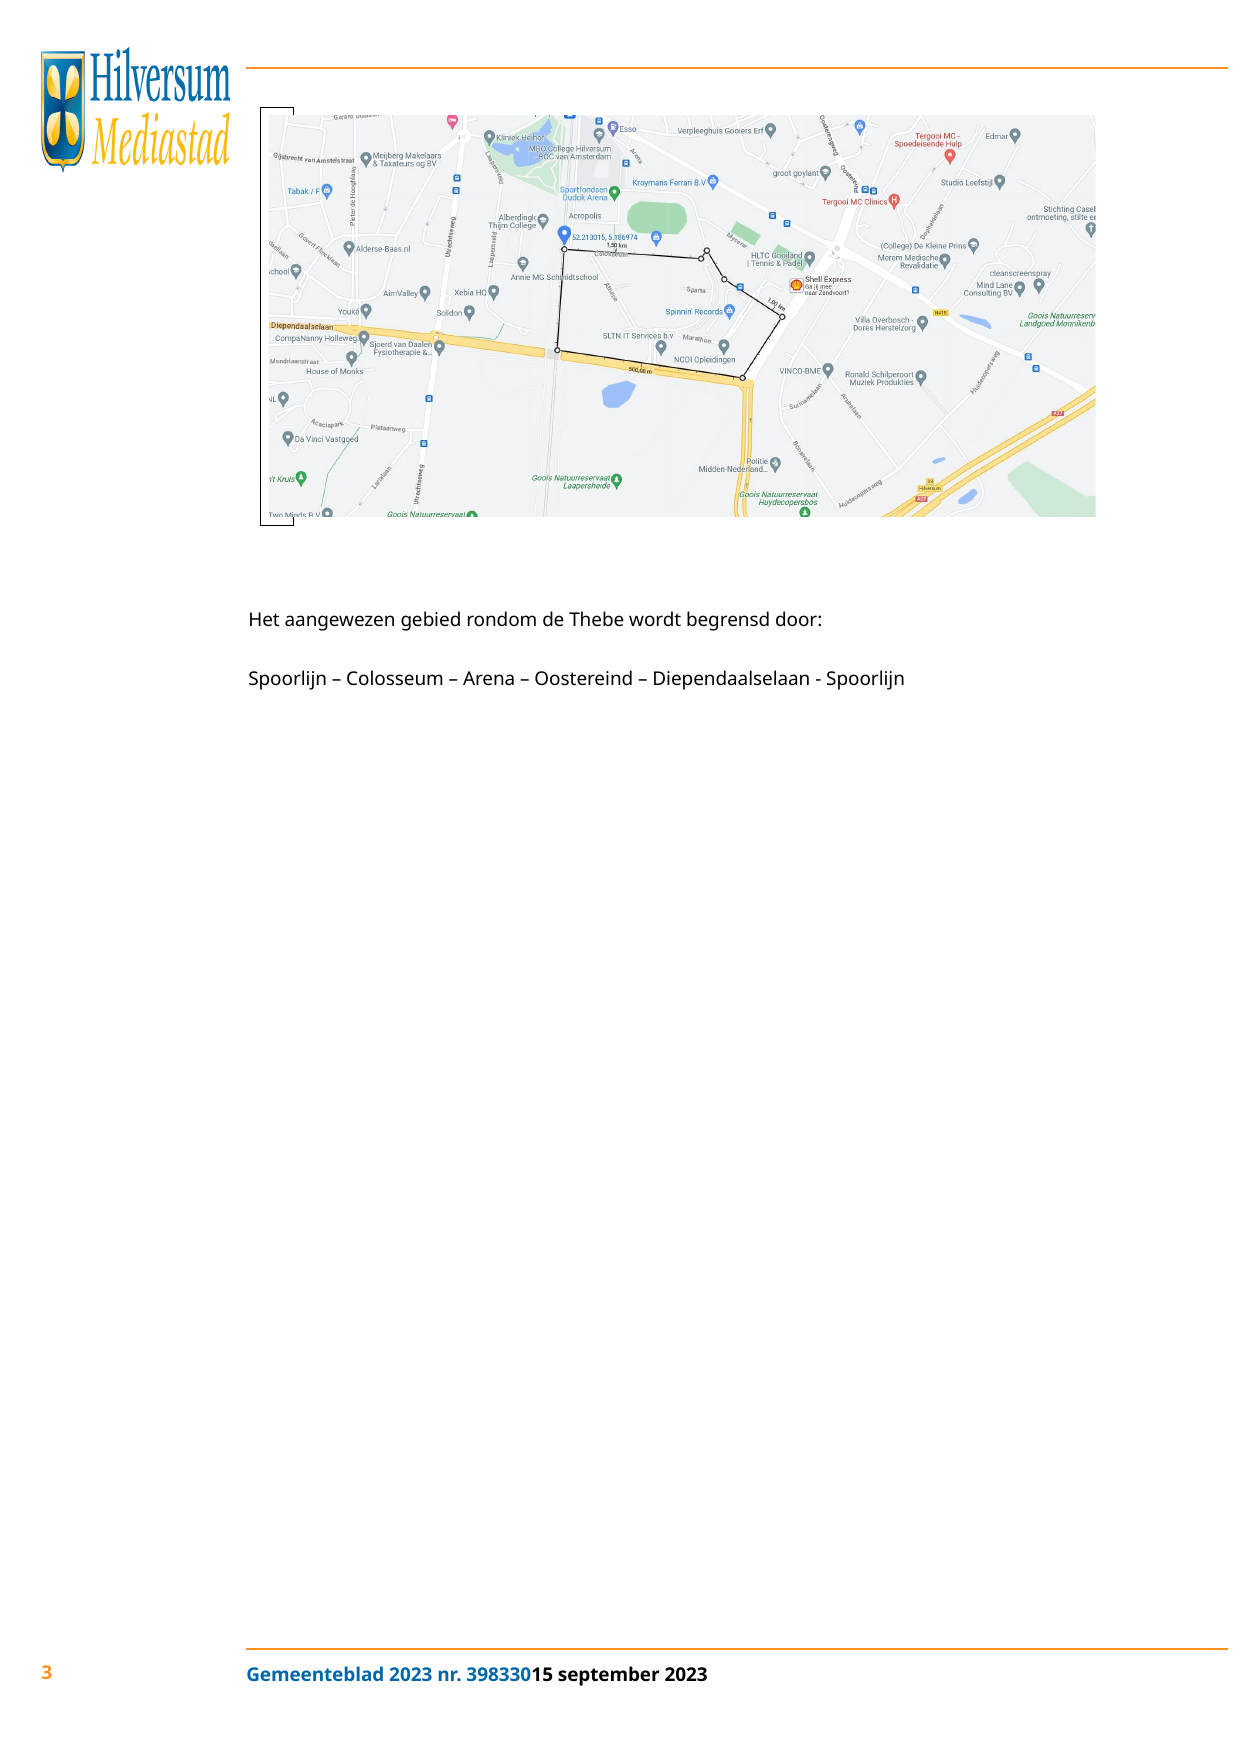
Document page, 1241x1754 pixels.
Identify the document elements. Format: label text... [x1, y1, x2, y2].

text Spoorlijn – Colosseum – Arena – Oostereind – Diependaalselaan - Spoorlijn [248, 665, 1152, 691]
picture [41, 47, 231, 172]
picture [268, 115, 1096, 517]
text Het aangewezen gebied rondom de Thebe wordt begrensd door: [248, 606, 1152, 632]
